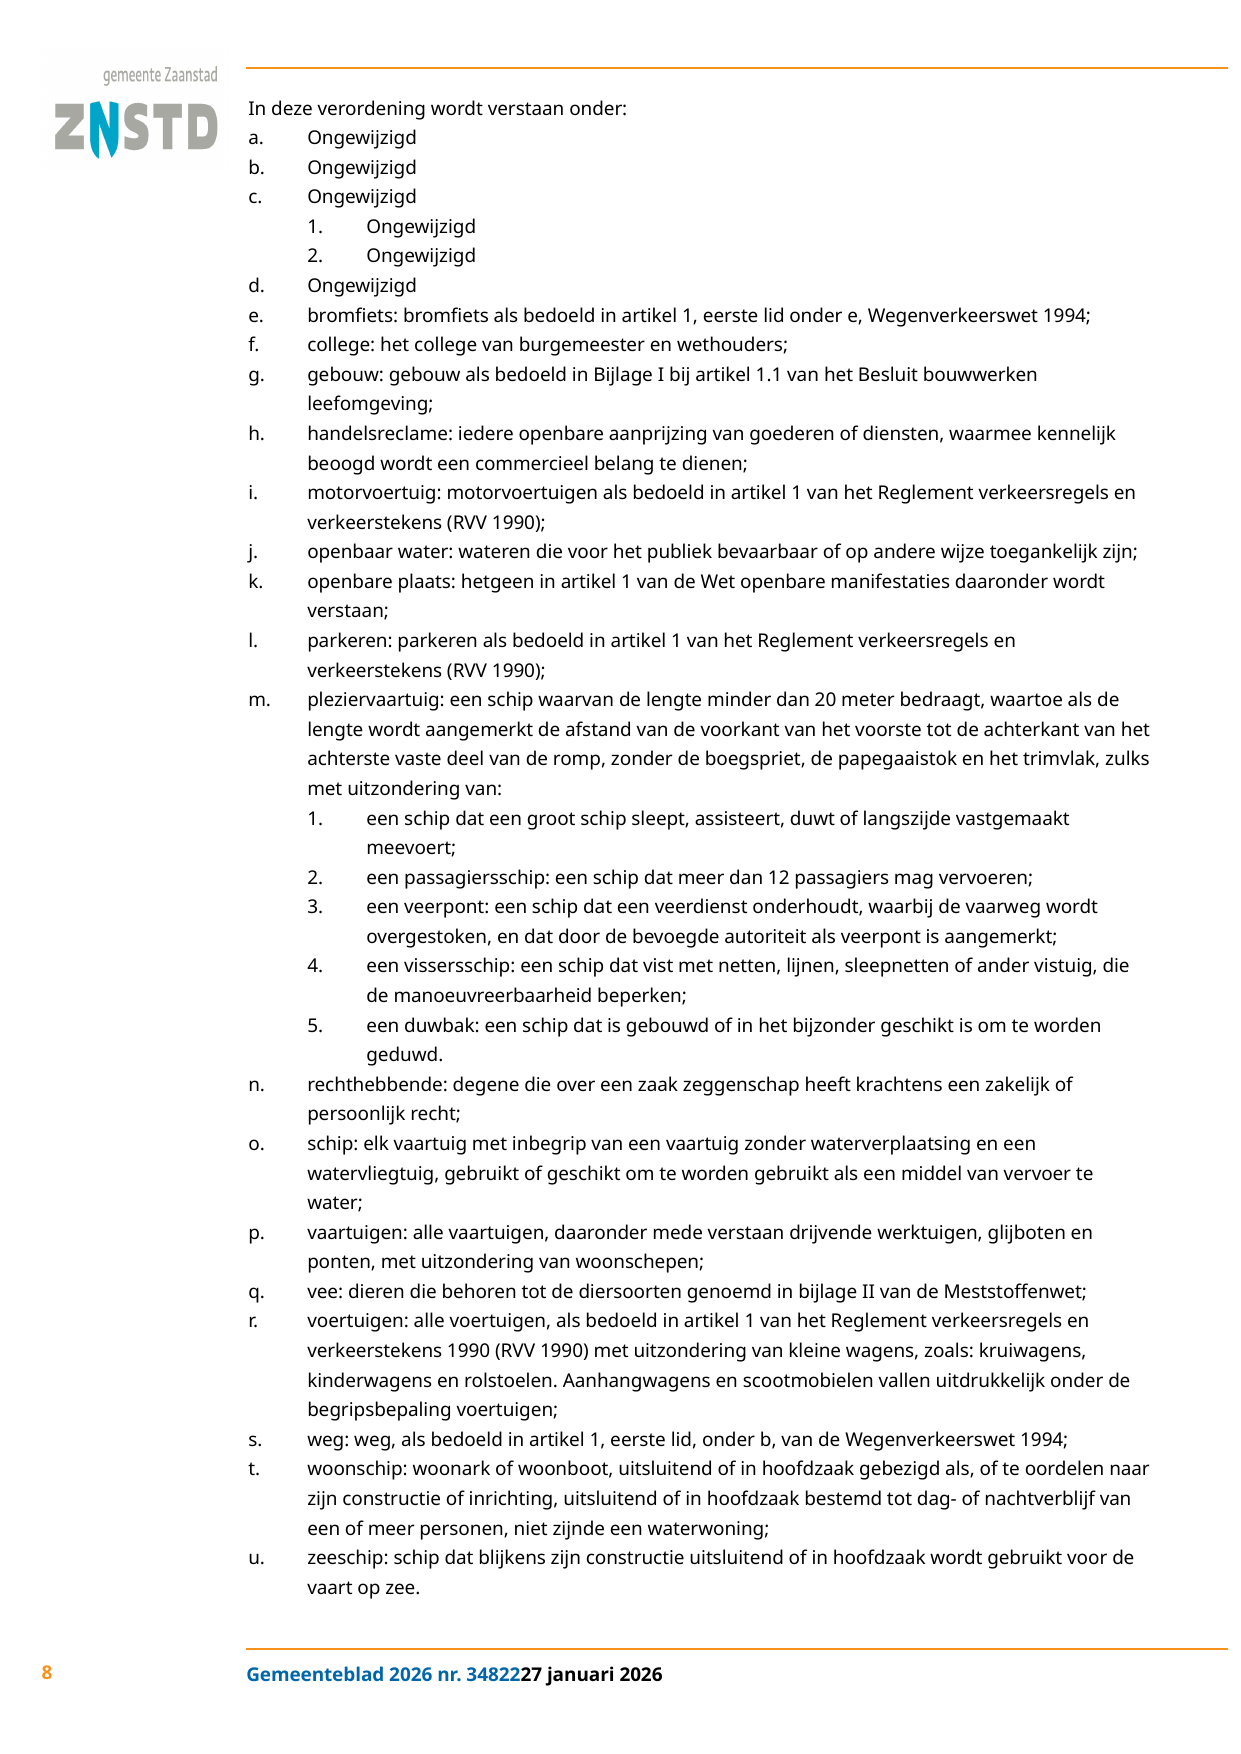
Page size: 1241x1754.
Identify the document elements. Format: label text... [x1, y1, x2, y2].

list rechthebbende: degene die over een zaak zeggenschap heeft krachtens een zakelijk of persoonlijk recht; [248, 1071, 1152, 1126]
list handelsreclame: iedere openbare aanprijzing van goederen of diensten, waarmee kennelijk beoogd wordt een commercieel belang te dienen; [248, 420, 1152, 476]
list parkeren: parkeren als bedoeld in artikel 1 van het Reglement verkeersregels en verkeerstekens (RVV 1990); [248, 627, 1152, 683]
list Ongewijzigd [248, 124, 1152, 150]
list een passagiersschip: een schip dat meer dan 12 passagiers mag vervoeren; [307, 864, 1152, 890]
list gebouw: gebouw als bedoeld in Bijlage I bij artikel 1.1 van het Besluit bouwwerken leefomgeving; [248, 361, 1152, 416]
list vee: dieren die behoren tot de diersoorten genoemd in bijlage II van de Meststoffenwet; [248, 1278, 1152, 1304]
list Ongewijzigd [307, 243, 1152, 268]
list zeeschip: schip dat blijkens zijn constructie uitsluitend of in hoofdzaak wordt gebruikt voor de vaart op zee. [248, 1544, 1152, 1600]
picture [41, 47, 231, 172]
list college: het college van burgemeester en wethouders; [248, 331, 1152, 357]
list motorvoertuig: motorvoertuigen als bedoeld in artikel 1 van het Reglement verkeersregels en verkeerstekens (RVV 1990); [248, 479, 1152, 535]
text In deze verordening wordt verstaan onder: [248, 95, 1152, 121]
list woonschip: woonark of woonboot, uitsluitend of in hoofdzaak gebezigd als, of te oordelen naar zijn constructie of inrichting, uitsluitend of in hoofdzaak bestemd tot dag- of nachtverblijf van een of meer personen, niet zijnde een waterwoning; [248, 1456, 1152, 1541]
list Ongewijzigd [248, 154, 1152, 180]
list vaartuigen: alle vaartuigen, daaronder mede verstaan drijvende werktuigen, glijboten en ponten, met uitzondering van woonschepen; [248, 1219, 1152, 1274]
list pleziervaartuig: een schip waarvan de lengte minder dan 20 meter bedraagt, waartoe als de lengte wordt aangemerkt de afstand van de voorkant van het voorste tot de achterkant van het achterste vaste deel van de romp, zonder de boegspriet, de papegaaistok en het trimvlak, zulks met uitzondering van: [248, 686, 1152, 801]
list Ongewijzigd [248, 272, 1152, 298]
list openbare plaats: hetgeen in artikel 1 van de Wet openbare manifestaties daaronder wordt verstaan; [248, 568, 1152, 623]
list voertuigen: alle voertuigen, als bedoeld in artikel 1 van het Reglement verkeersregels en verkeerstekens 1990 (RVV 1990) met uitzondering van kleine wagens, zoals: kruiwagens, kinderwagens en rolstoelen. Aanhangwagens en scootmobielen vallen uitdrukkelijk onder de begripsbepaling voertuigen; [248, 1308, 1152, 1422]
list een veerpont: een schip dat een veerdienst onderhoudt, waarbij de vaarweg wordt overgestoken, en dat door de bevoegde autoriteit als veerpont is aangemerkt; [307, 893, 1152, 949]
list een schip dat een groot schip sleept, assisteert, duwt of langszijde vastgemaakt meevoert; [307, 805, 1152, 860]
list bromfiets: bromfiets als bedoeld in artikel 1, eerste lid onder e, Wegenverkeerswet 1994; [248, 302, 1152, 328]
list schip: elk vaartuig met inbegrip van een vaartuig zonder waterverplaatsing en een watervliegtuig, gebruikt of geschikt om te worden gebruikt als een middel van vervoer te water; [248, 1130, 1152, 1215]
list een vissersschip: een schip dat vist met netten, lijnen, sleepnetten of ander vistuig, die de manoeuvreerbaarheid beperken; [307, 953, 1152, 1008]
list weg: weg, als bedoeld in artikel 1, eerste lid, onder b, van de Wegenverkeerswet 1994; [248, 1426, 1152, 1452]
list een duwbak: een schip dat is gebouwd of in het bijzonder geschikt is om te worden geduwd. [307, 1012, 1152, 1067]
list Ongewijzigd [307, 213, 1152, 239]
list openbaar water: wateren die voor het publiek bevaarbaar of op andere wijze toegankelijk zijn; [248, 538, 1152, 564]
list Ongewijzigd [248, 183, 1152, 209]
